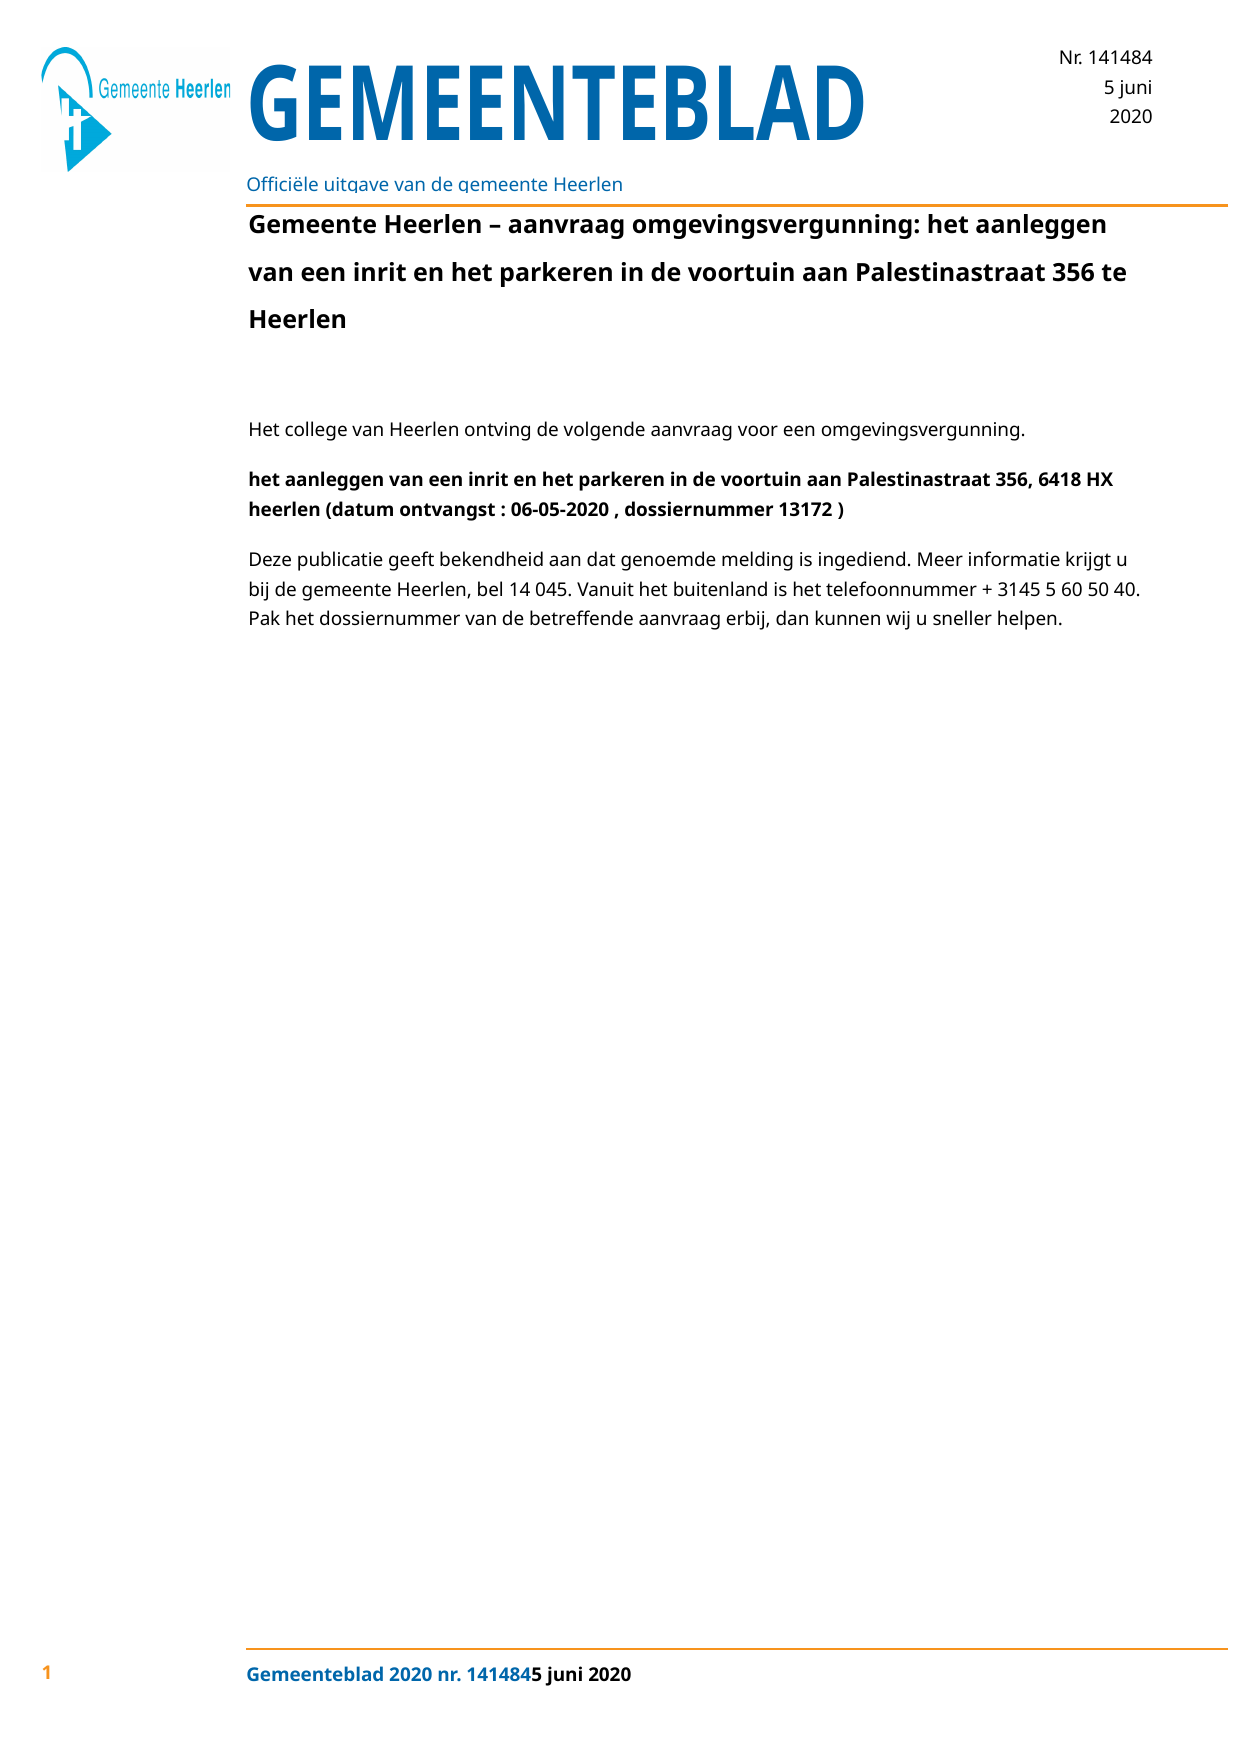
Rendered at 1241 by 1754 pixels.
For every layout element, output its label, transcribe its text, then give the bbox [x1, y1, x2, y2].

text Gemeente Heerlen – aanvraag omgevingsvergunning: het aanleggen van een inrit en het parkeren in de voortuin aan Palestinastraat 356 te Heerlen [248, 207, 1152, 336]
text het aanleggen van een inrit en het parkeren in de voortuin aan Palestinastraat 356, 6418 HX heerlen (datum ontvangst : 06-05-2020 , dossiernummer 13172 ) [248, 466, 1152, 522]
text Het college van Heerlen ontving de volgende aanvraag voor een omgevingsvergunning. [248, 416, 1152, 442]
picture [41, 47, 231, 172]
picture [41, 47, 59, 70]
text Deze publicatie geeft bekendheid aan dat genoemde melding is ingediend. Meer informatie krijgt u bij de gemeente Heerlen, bel 14 045. Vanuit het buitenland is het telefoonnummer + 3145 5 60 50 40. Pak het dossiernummer van de betreffende aanvraag erbij, dan kunnen wij u sneller helpen. [248, 546, 1152, 631]
